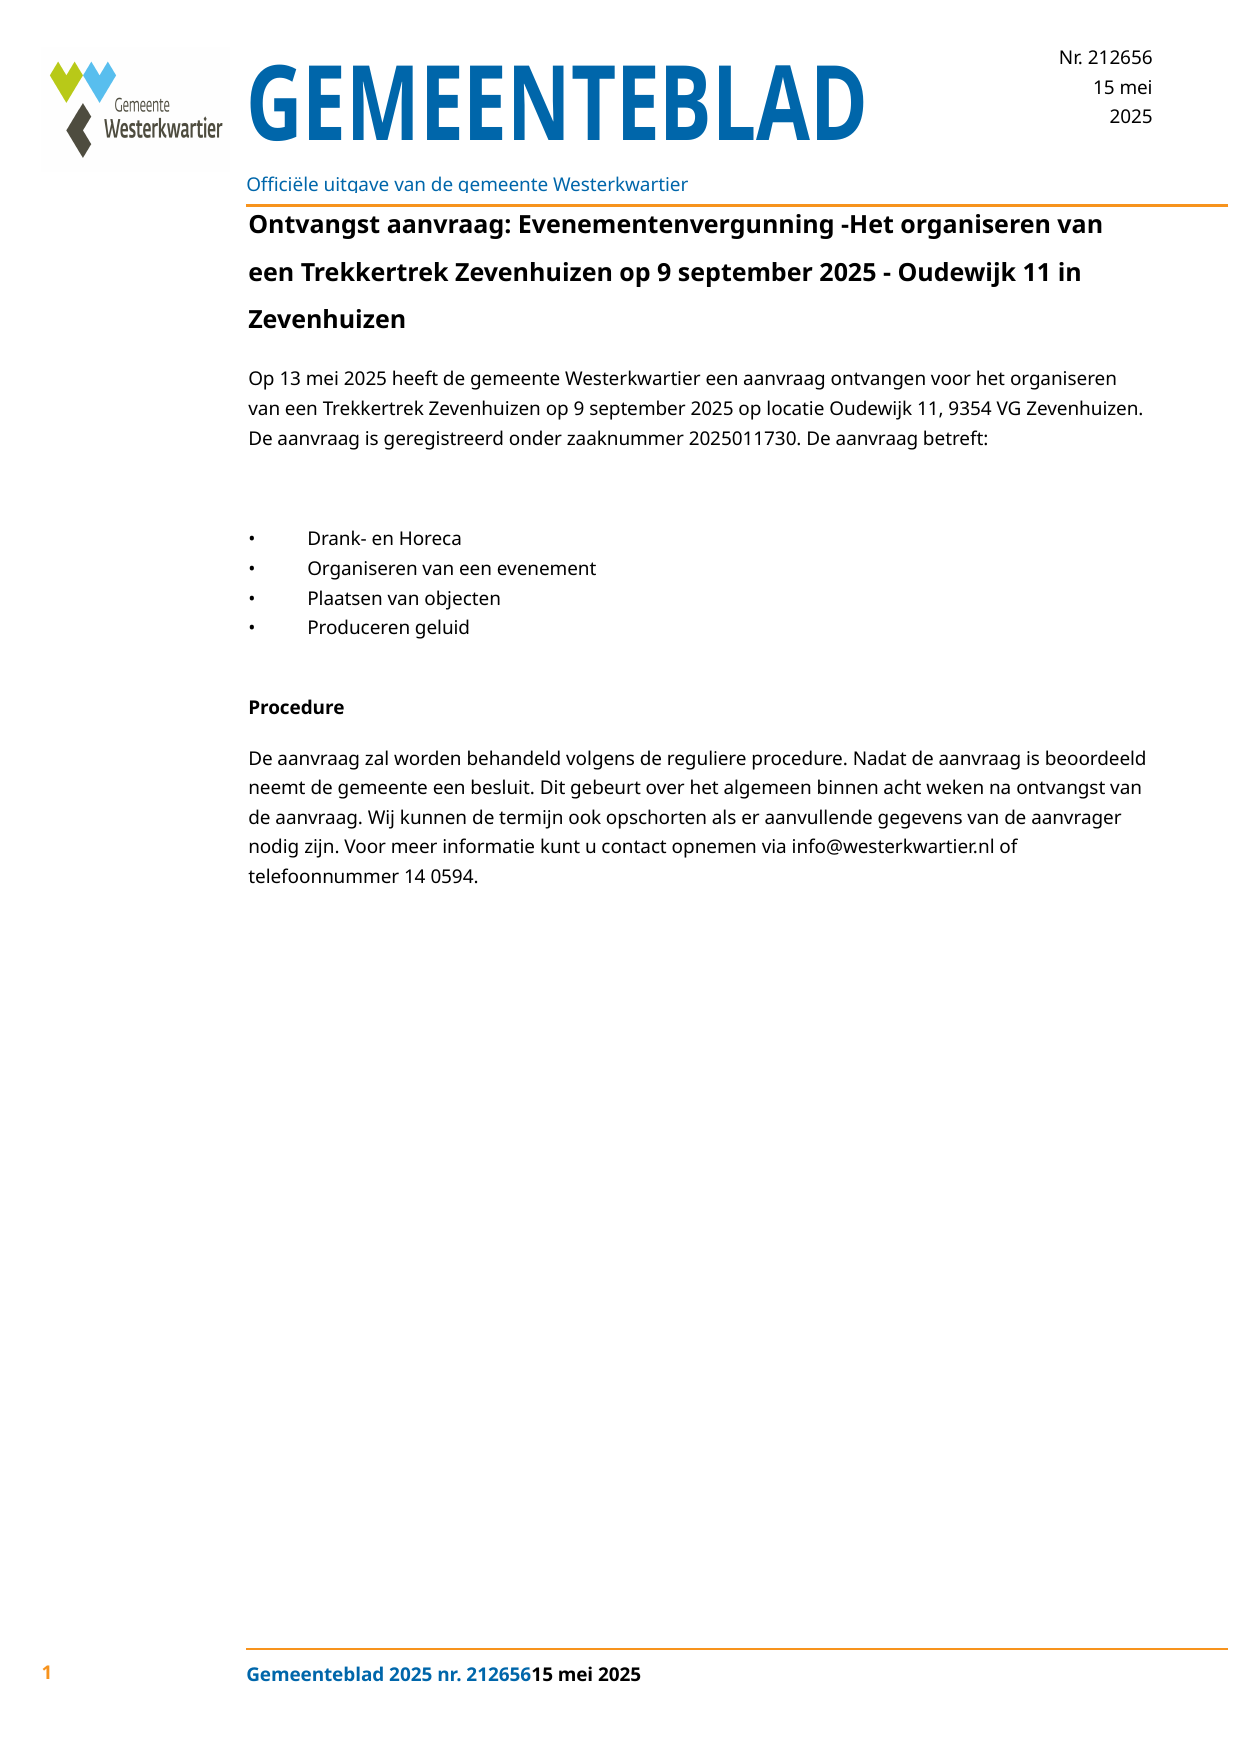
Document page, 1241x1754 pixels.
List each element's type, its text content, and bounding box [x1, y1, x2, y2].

list Plaatsen van objecten [248, 585, 1152, 610]
list Organiseren van een evenement [248, 555, 1152, 581]
text Procedure [248, 694, 1152, 720]
list Drank- en Horeca [248, 526, 1152, 551]
text Ontvangst aanvraag: Evenementenvergunning -Het organiseren van een Trekkertrek Zevenhuizen op 9 september 2025 - Oudewijk 11 in Zevenhuizen [248, 207, 1152, 336]
text De aanvraag zal worden behandeld volgens de reguliere procedure. Nadat de aanvraag is beoordeeld neemt de gemeente een besluit. Dit gebeurt over het algemeen binnen acht weken na ontvangst van de aanvraag. Wij kunnen de termijn ook opschorten als er aanvullende gegevens van de aanvrager nodig zijn. Voor meer informatie kunt u contact opnemen via info@westerkwartier.nl of telefoonnummer 14 0594. [248, 745, 1152, 889]
text Op 13 mei 2025 heeft de gemeente Westerkwartier een aanvraag ontvangen voor het organiseren van een Trekkertrek Zevenhuizen op 9 september 2025 op locatie Oudewijk 11, 9354 VG Zevenhuizen. De aanvraag is geregistreerd onder zaaknummer 2025011730. De aanvraag betreft: [248, 366, 1152, 450]
list Produceren geluid [248, 614, 1152, 640]
picture [41, 47, 231, 172]
